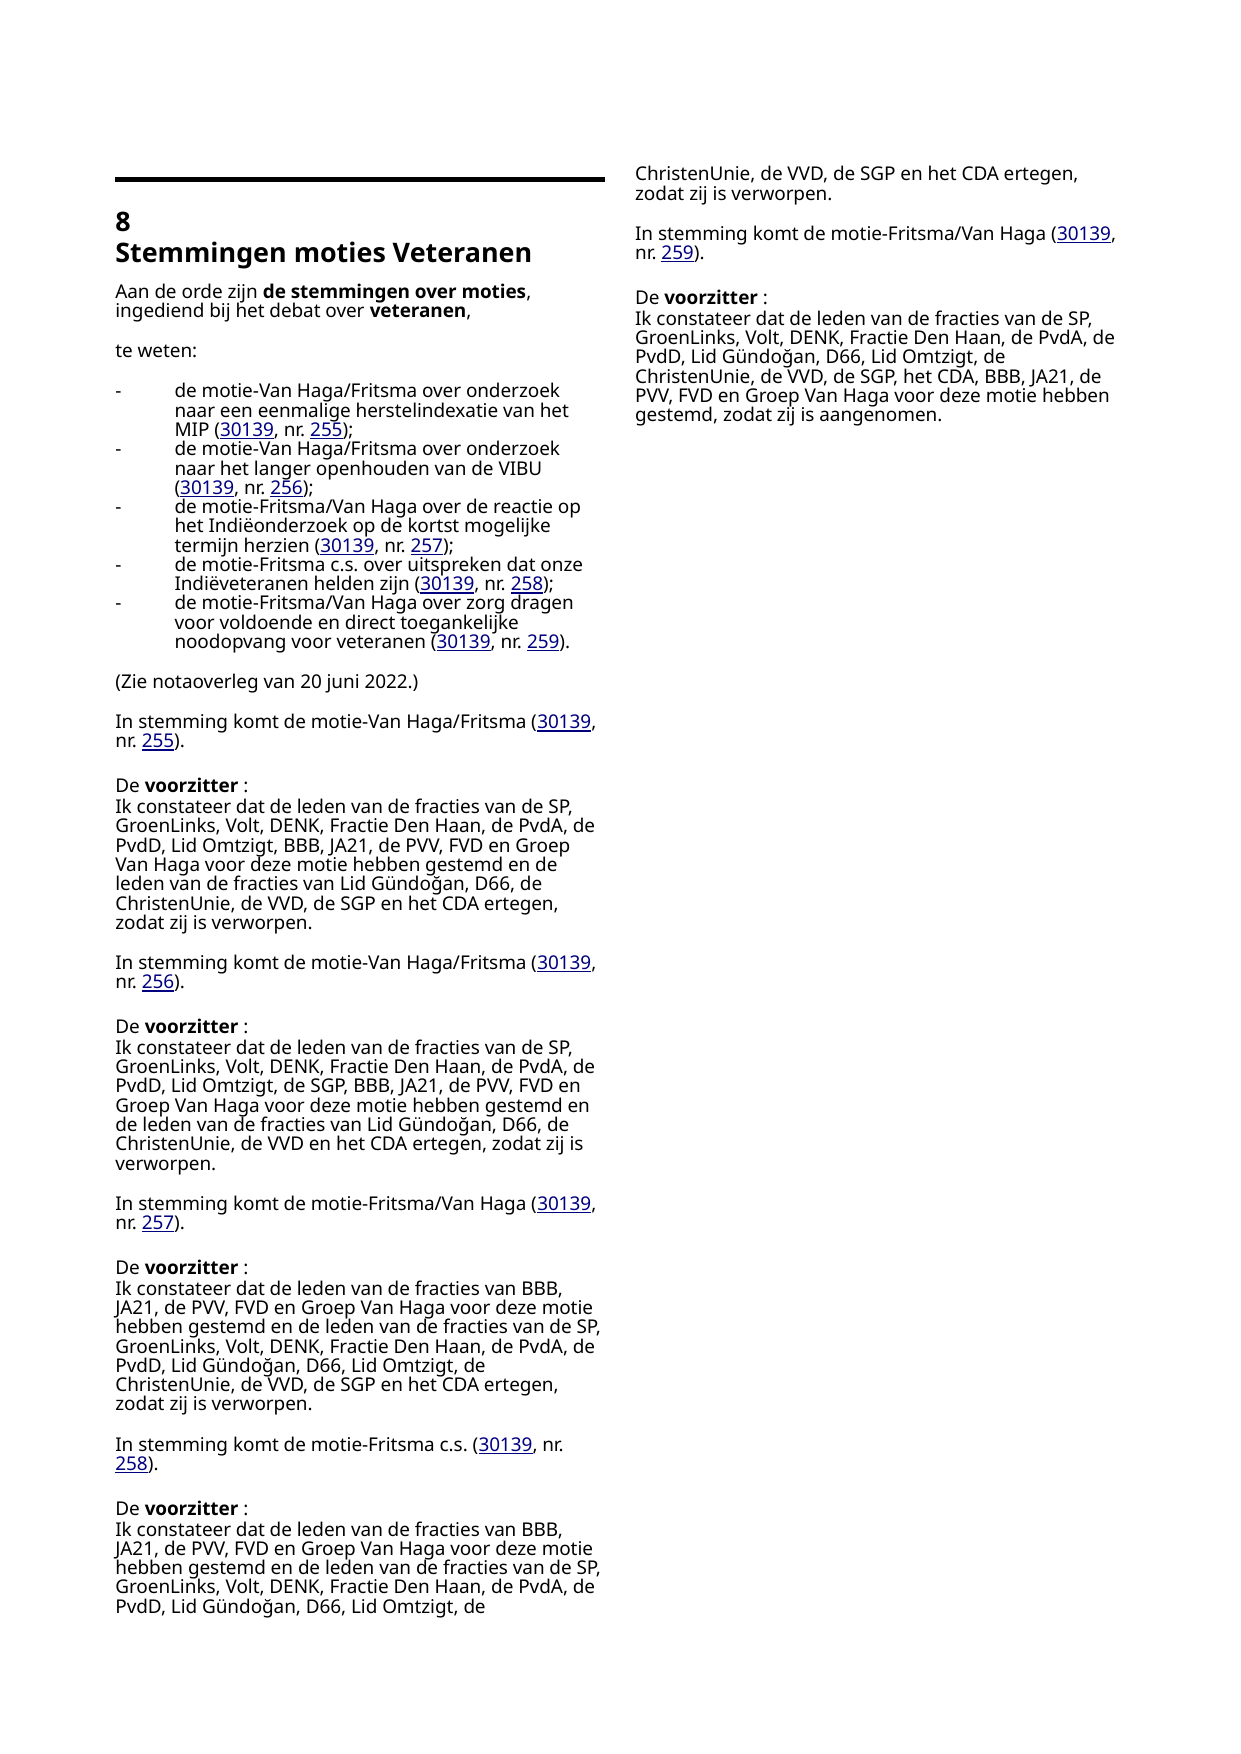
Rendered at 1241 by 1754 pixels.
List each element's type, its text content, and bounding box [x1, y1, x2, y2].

text ChristenUnie, de VVD, de SGP en het CDA ertegen, zodat zij is verworpen. [635, 165, 1125, 204]
text (Zie notaoverleg van 20 juni 2022.) [115, 673, 605, 692]
text Aan de orde zijn de stemmingen over moties, ingediend bij het debat over veteranen, [115, 283, 605, 322]
text In stemming komt de motie-Fritsma/Van Haga (30139, nr. 257). [115, 1195, 605, 1233]
text In stemming komt de motie-Van Haga/Fritsma (30139, nr. 256). [115, 954, 605, 992]
list de motie-Fritsma/Van Haga over de reactie op het Indiëonderzoek op de kortst mogelijke termijn herzien (30139, nr. 257); [115, 498, 605, 556]
text In stemming komt de motie-Fritsma c.s. (30139, nr. 258). [115, 1436, 605, 1474]
list de motie-Fritsma/Van Haga over zorg dragen voor voldoende en direct toegankelijke noodopvang voor veteranen (30139, nr. 259). [115, 594, 605, 652]
list de motie-Fritsma c.s. over uitspreken dat onze Indiëveteranen helden zijn (30139, nr. 258); [115, 556, 605, 594]
text De voorzitter : [635, 284, 1125, 310]
text De voorzitter : [115, 1013, 605, 1039]
text De voorzitter : [115, 772, 605, 798]
text Ik constateer dat de leden van de fracties van BBB, JA21, de PVV, FVD en Groep Van Haga voor deze motie hebben gestemd en de leden van de fracties van de SP, GroenLinks, Volt, DENK, Fractie Den Haan, de PvdA, de PvdD, Lid Gündoğan, D66, Lid Omtzigt, de ChristenUnie, de VVD, de SGP en het CDA ertegen, zodat zij is verworpen. [115, 1280, 605, 1415]
list de motie-Van Haga/Fritsma over onderzoek naar een eenmalige herstelindexatie van het MIP (30139, nr. 255); [115, 382, 605, 440]
list de motie-Van Haga/Fritsma over onderzoek naar het langer openhouden van de VIBU (30139, nr. 256); [115, 440, 605, 498]
text Ik constateer dat de leden van de fracties van de SP, GroenLinks, Volt, DENK, Fractie Den Haan, de PvdA, de PvdD, Lid Gündoğan, D66, Lid Omtzigt, de ChristenUnie, de VVD, de SGP, het CDA, BBB, JA21, de PVV, FVD en Groep Van Haga voor deze motie hebben gestemd, zodat zij is aangenomen. [635, 310, 1125, 425]
text te weten: [115, 342, 605, 362]
text De voorzitter : [115, 1254, 605, 1280]
text In stemming komt de motie-Van Haga/Fritsma (30139, nr. 255). [115, 713, 605, 752]
text Ik constateer dat de leden van de fracties van de SP, GroenLinks, Volt, DENK, Fractie Den Haan, de PvdA, de PvdD, Lid Omtzigt, BBB, JA21, de PVV, FVD en Groep Van Haga voor deze motie hebben gestemd en de leden van de fracties van Lid Gündoğan, D66, de ChristenUnie, de VVD, de SGP en het CDA ertegen, zodat zij is verworpen. [115, 798, 605, 933]
text Ik constateer dat de leden van de fracties van de SP, GroenLinks, Volt, DENK, Fractie Den Haan, de PvdA, de PvdD, Lid Omtzigt, de SGP, BBB, JA21, de PVV, FVD en Groep Van Haga voor deze motie hebben gestemd en de leden van de fracties van Lid Gündoğan, D66, de ChristenUnie, de VVD en het CDA ertegen, zodat zij is verworpen. [115, 1039, 605, 1174]
text Ik constateer dat de leden van de fracties van BBB, JA21, de PVV, FVD en Groep Van Haga voor deze motie hebben gestemd en de leden van de fracties van de SP, GroenLinks, Volt, DENK, Fractie Den Haan, de PvdA, de PvdD, Lid Gündoğan, D66, Lid Omtzigt, de [115, 1521, 605, 1617]
text Stemmingen moties Veteranen [115, 239, 605, 283]
text De voorzitter : [115, 1495, 605, 1521]
text 8 [115, 203, 605, 239]
text In stemming komt de motie-Fritsma/Van Haga (30139, nr. 259). [635, 225, 1125, 263]
